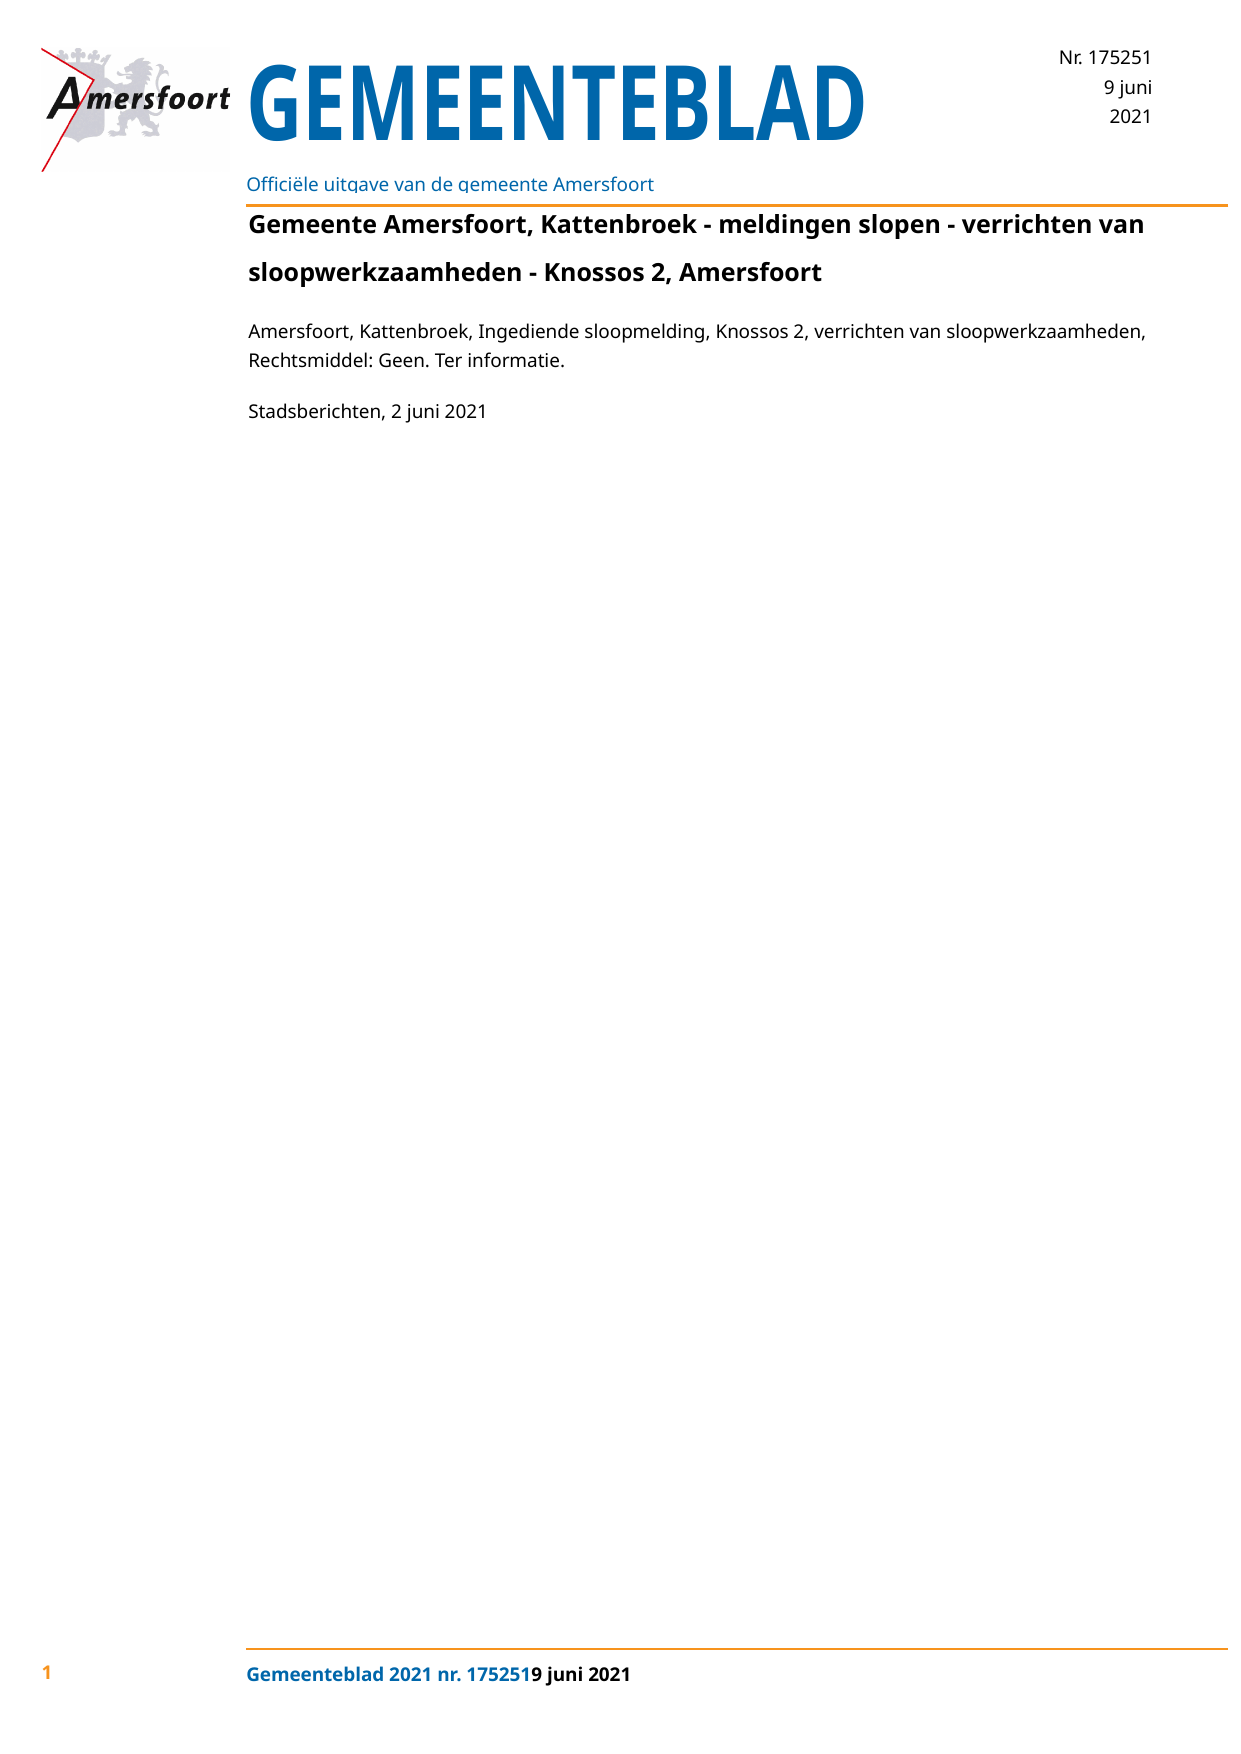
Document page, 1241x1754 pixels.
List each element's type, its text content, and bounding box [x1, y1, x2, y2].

text Amersfoort, Kattenbroek, Ingediende sloopmelding, Knossos 2, verrichten van sloopwerkzaamheden, Rechtsmiddel: Geen. Ter informatie. [248, 318, 1152, 373]
text Gemeente Amersfoort, Kattenbroek - meldingen slopen - verrichten van sloopwerkzaamheden - Knossos 2, Amersfoort [248, 207, 1152, 288]
picture [41, 47, 231, 172]
text Stadsberichten, 2 juni 2021 [248, 398, 1152, 424]
